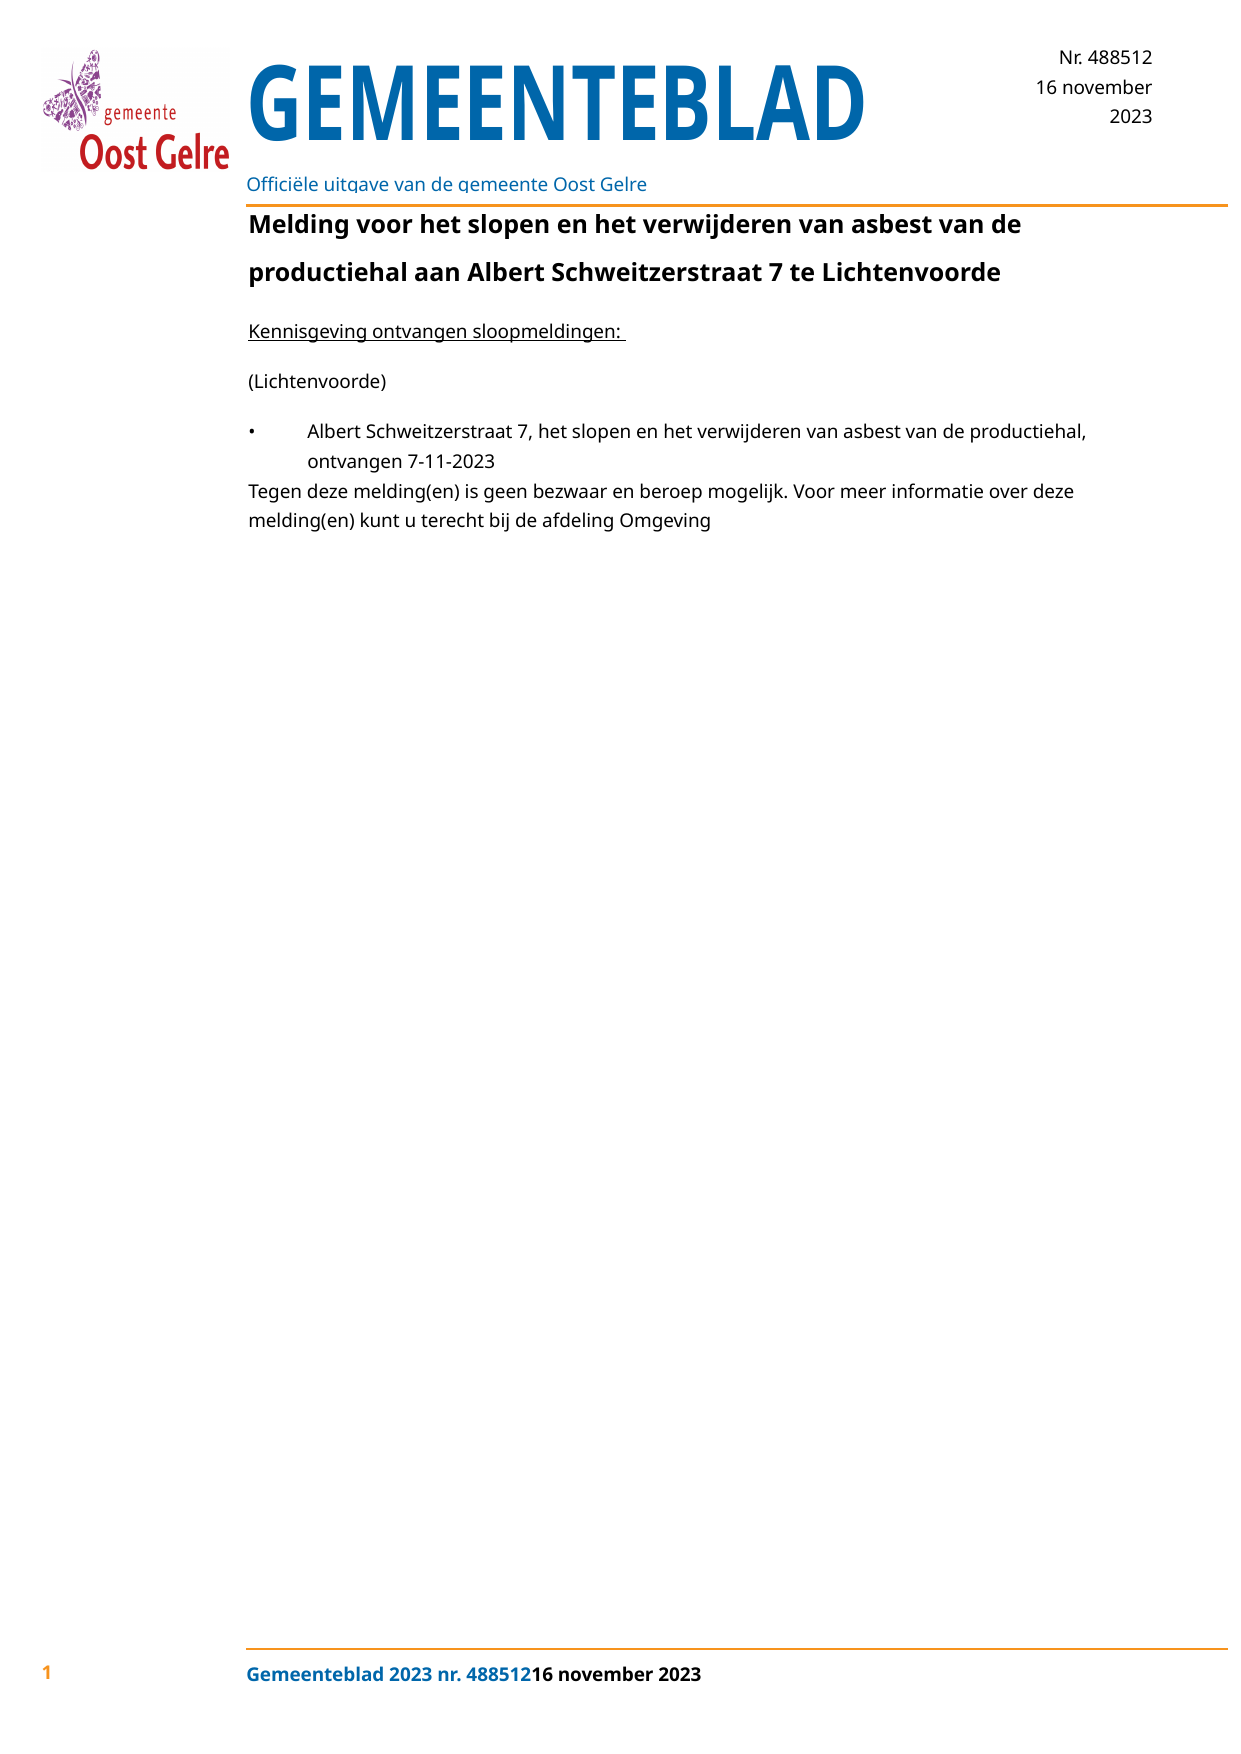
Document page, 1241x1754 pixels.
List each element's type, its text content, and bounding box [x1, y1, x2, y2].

list Albert Schweitzerstraat 7, het slopen en het verwijderen van asbest van de productiehal, ontvangen 7-11-2023 [248, 419, 1152, 474]
text Melding voor het slopen en het verwijderen van asbest van de productiehal aan Albert Schweitzerstraat 7 te Lichtenvoorde [248, 207, 1152, 288]
text Kennisgeving ontvangen sloopmeldingen: [248, 318, 1152, 344]
picture [41, 47, 231, 172]
text (Lichtenvoorde) [248, 368, 1152, 394]
text Tegen deze melding(en) is geen bezwaar en beroep mogelijk. Voor meer informatie over deze melding(en) kunt u terecht bij de afdeling Omgeving [248, 478, 1152, 533]
